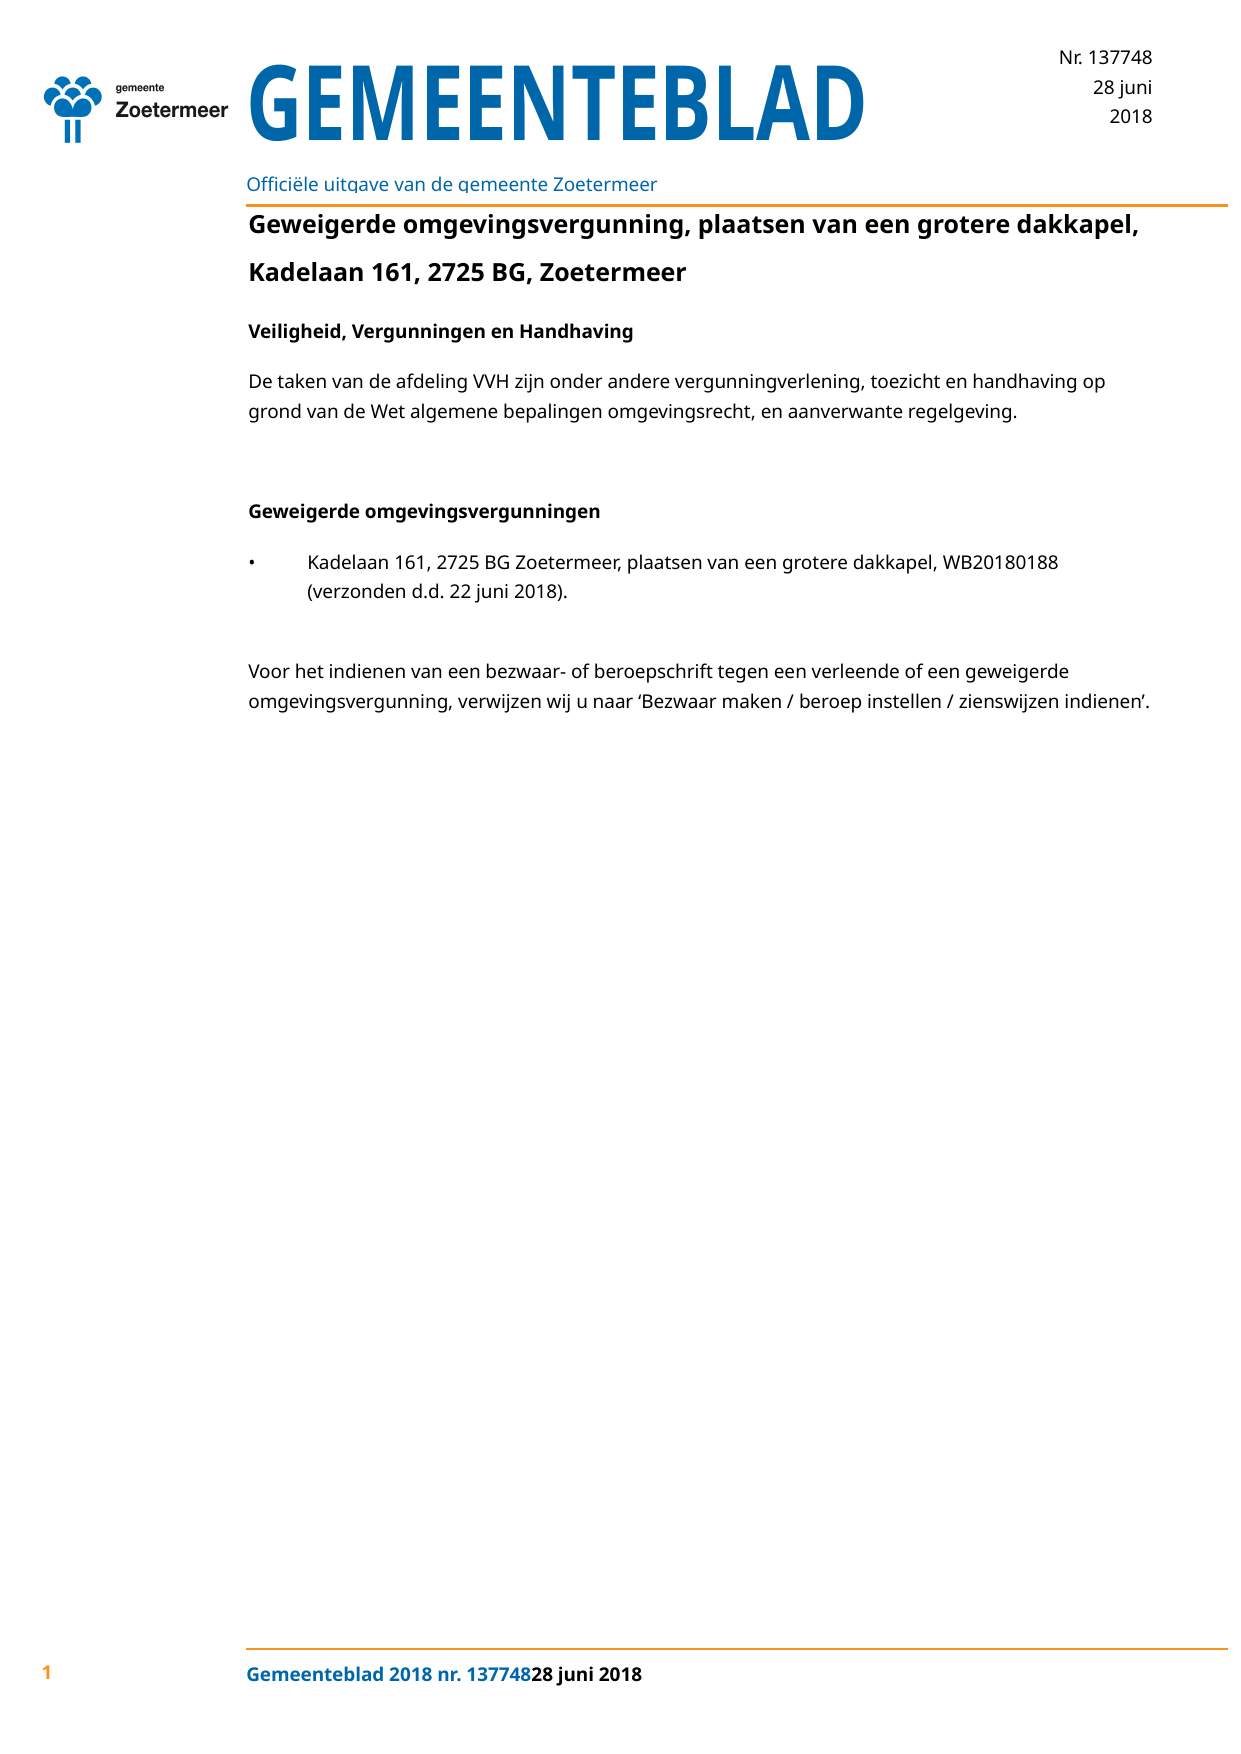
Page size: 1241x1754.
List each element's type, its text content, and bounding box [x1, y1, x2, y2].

list Kadelaan 161, 2725 BG Zoetermeer, plaatsen van een grotere dakkapel, WB20180188 (verzonden d.d. 22 juni 2018). [248, 549, 1152, 604]
text Geweigerde omgevingsvergunning, plaatsen van een grotere dakkapel, Kadelaan 161, 2725 BG, Zoetermeer [248, 207, 1152, 288]
picture [41, 47, 231, 172]
text De taken van de afdeling VVH zijn onder andere vergunningverlening, toezicht en handhaving op grond van de Wet algemene bepalingen omgevingsrecht, en aanverwante regelgeving. [248, 368, 1152, 424]
text Geweigerde omgevingsvergunningen [248, 499, 1152, 524]
text Voor het indienen van een bezwaar- of beroepschrift tegen een verleende of een geweigerde omgevingsvergunning, verwijzen wij u naar ‘Bezwaar maken / beroep instellen / zienswijzen indienen’. [248, 659, 1152, 714]
text Veiligheid, Vergunningen en Handhaving [248, 318, 1152, 344]
